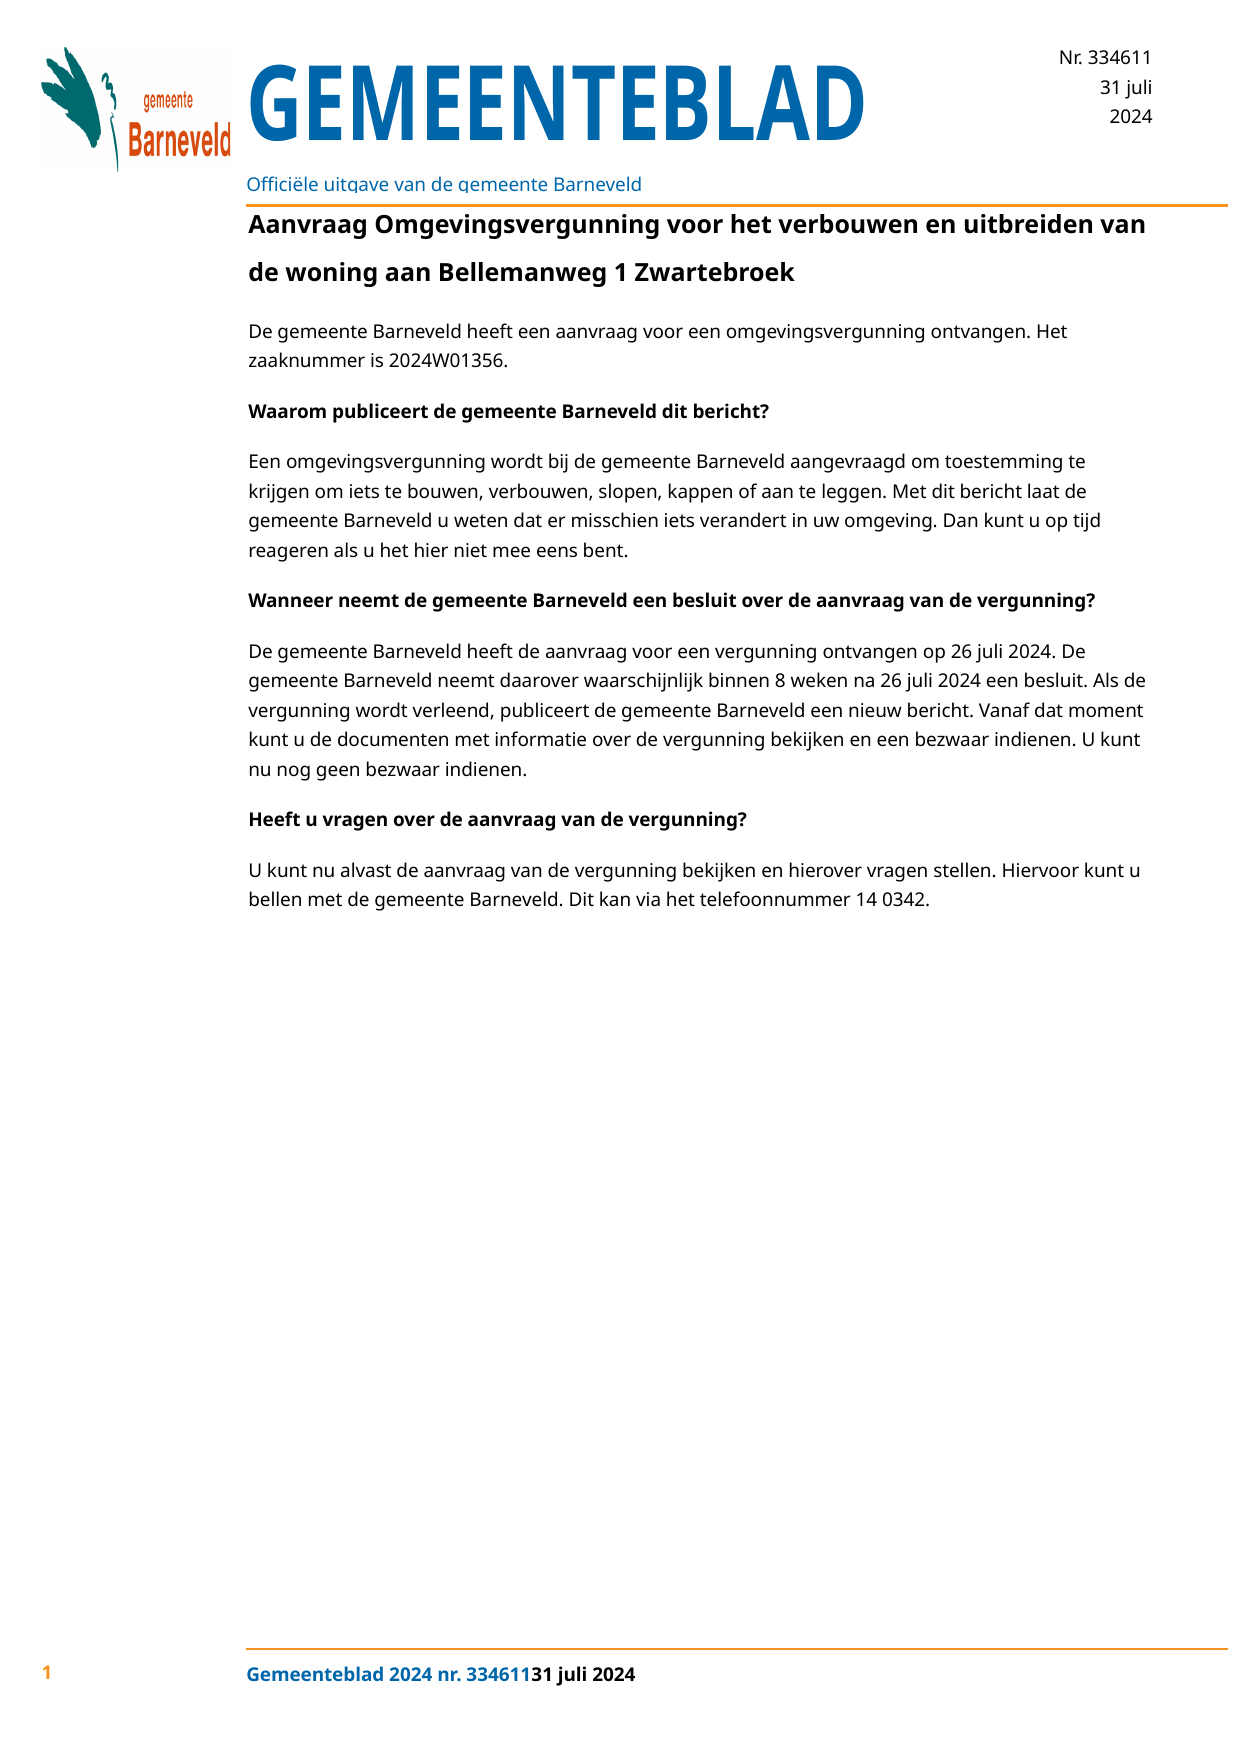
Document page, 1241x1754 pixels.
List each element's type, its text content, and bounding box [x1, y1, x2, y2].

text De gemeente Barneveld heeft de aanvraag voor een vergunning ontvangen op 26 juli 2024. De gemeente Barneveld neemt daarover waarschijnlijk binnen 8 weken na 26 juli 2024 een besluit. Als de vergunning wordt verleend, publiceert de gemeente Barneveld een nieuw bericht. Vanaf dat moment kunt u de documenten met informatie over de vergunning bekijken en een bezwaar indienen. U kunt nu nog geen bezwaar indienen. [248, 638, 1152, 782]
picture [41, 47, 231, 172]
text U kunt nu alvast de aanvraag van de vergunning bekijken en hierover vragen stellen. Hiervoor kunt u bellen met de gemeente Barneveld. Dit kan via het telefoonnummer 14 0342. [248, 857, 1152, 912]
text Waarom publiceert de gemeente Barneveld dit bericht? [248, 398, 1152, 424]
text Een omgevingsvergunning wordt bij de gemeente Barneveld aangevraagd om toestemming te krijgen om iets te bouwen, verbouwen, slopen, kappen of aan te leggen. Met dit bericht laat de gemeente Barneveld u weten dat er misschien iets verandert in uw omgeving. Dan kunt u op tijd reageren als u het hier niet mee eens bent. [248, 448, 1152, 563]
text Wanneer neemt de gemeente Barneveld een besluit over de aanvraag van de vergunning? [248, 587, 1152, 613]
text De gemeente Barneveld heeft een aanvraag voor een omgevingsvergunning ontvangen. Het zaaknummer is 2024W01356. [248, 318, 1152, 373]
text Heeft u vragen over de aanvraag van de vergunning? [248, 807, 1152, 832]
text Aanvraag Omgevingsvergunning voor het verbouwen en uitbreiden van de woning aan Bellemanweg 1 Zwartebroek [248, 207, 1152, 288]
